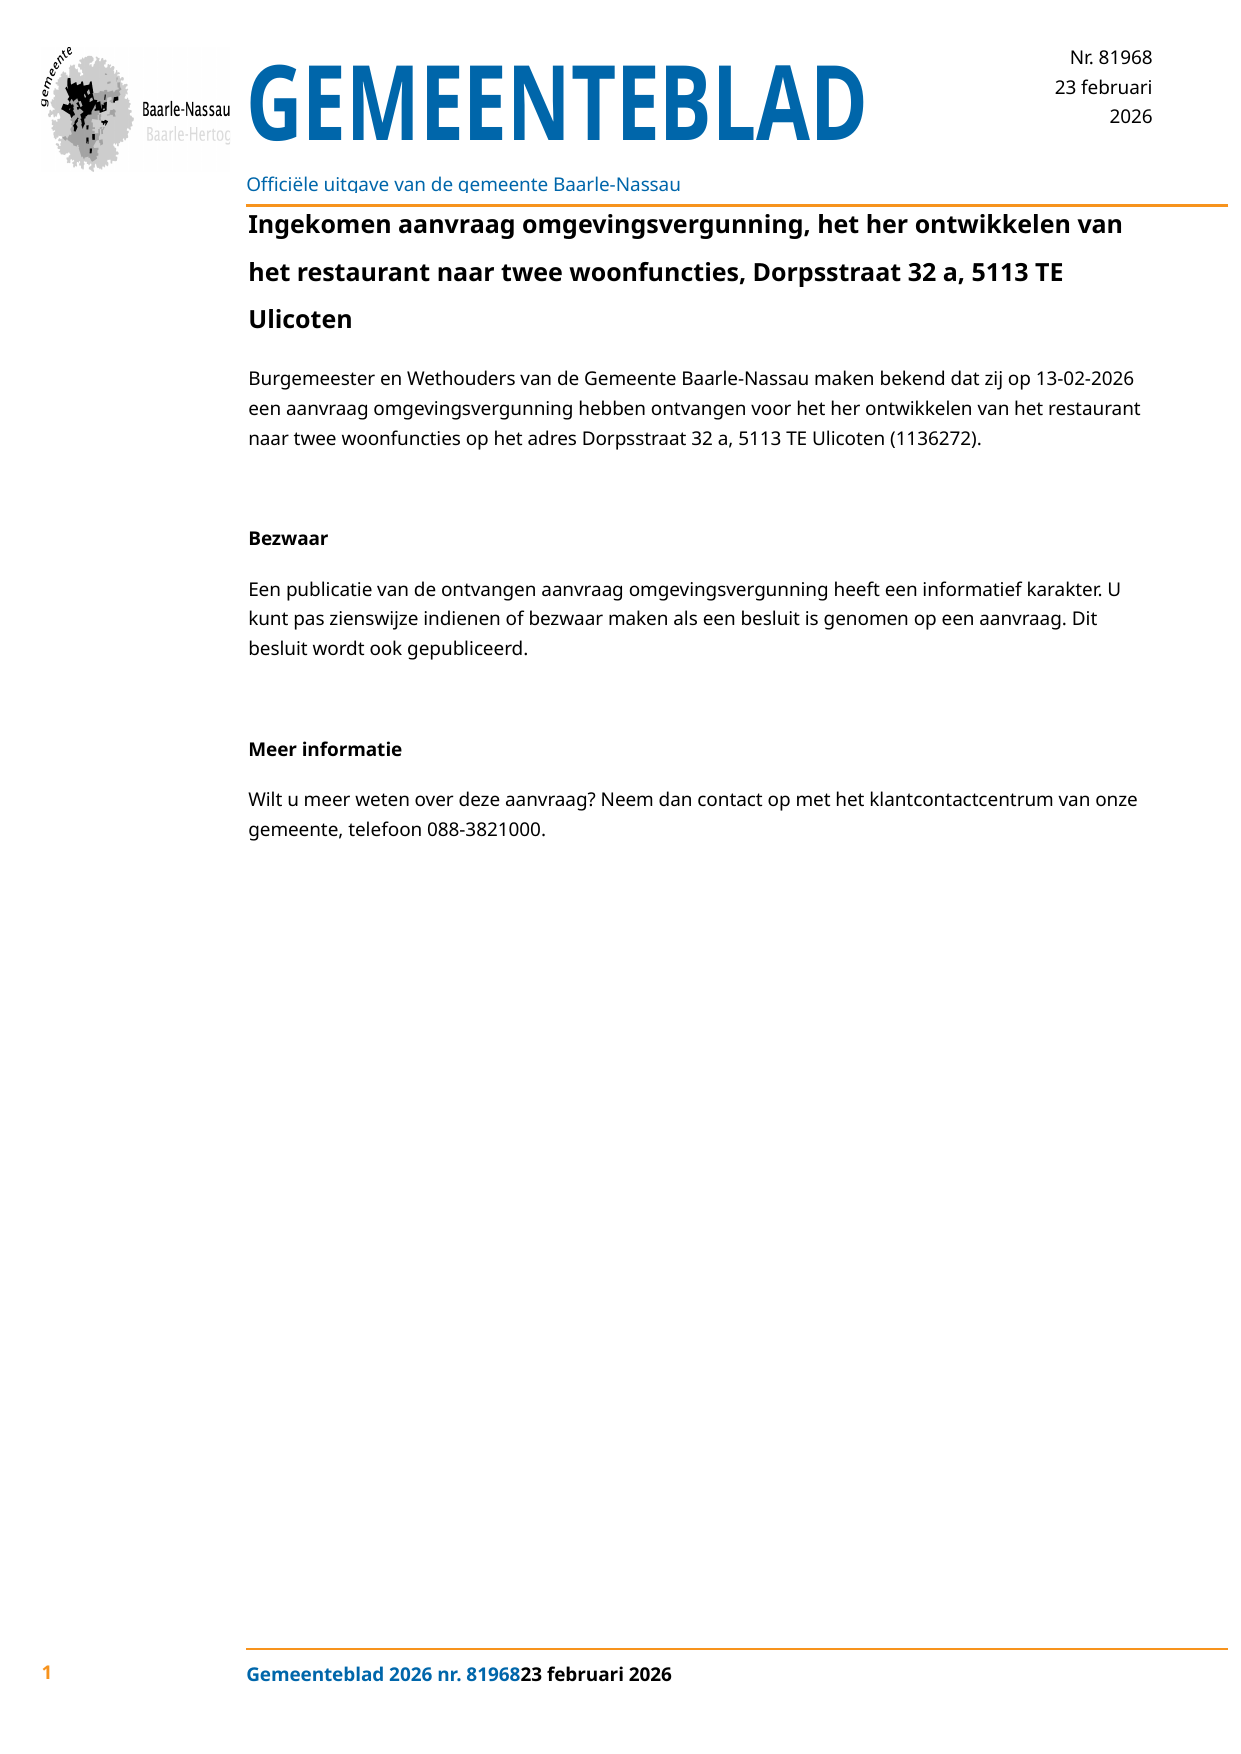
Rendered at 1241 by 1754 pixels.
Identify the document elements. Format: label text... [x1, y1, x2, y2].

picture [41, 47, 231, 172]
text Meer informatie [248, 736, 1152, 762]
text Burgemeester en Wethouders van de Gemeente Baarle-Nassau maken bekend dat zij op 13-02-2026 een aanvraag omgevingsvergunning hebben ontvangen voor het her ontwikkelen van het restaurant naar twee woonfuncties op het adres Dorpsstraat 32 a, 5113 TE Ulicoten (1136272). [248, 366, 1152, 450]
text Bezwaar [248, 526, 1152, 551]
text Wilt u meer weten over deze aanvraag? Neem dan contact op met het klantcontactcentrum van onze gemeente, telefoon 088-3821000. [248, 786, 1152, 842]
text Ingekomen aanvraag omgevingsvergunning, het her ontwikkelen van het restaurant naar twee woonfuncties, Dorpsstraat 32 a, 5113 TE Ulicoten [248, 207, 1152, 336]
text Een publicatie van de ontvangen aanvraag omgevingsvergunning heeft een informatief karakter. U kunt pas zienswijze indienen of bezwaar maken als een besluit is genomen op een aanvraag. Dit besluit wordt ook gepubliceerd. [248, 576, 1152, 661]
